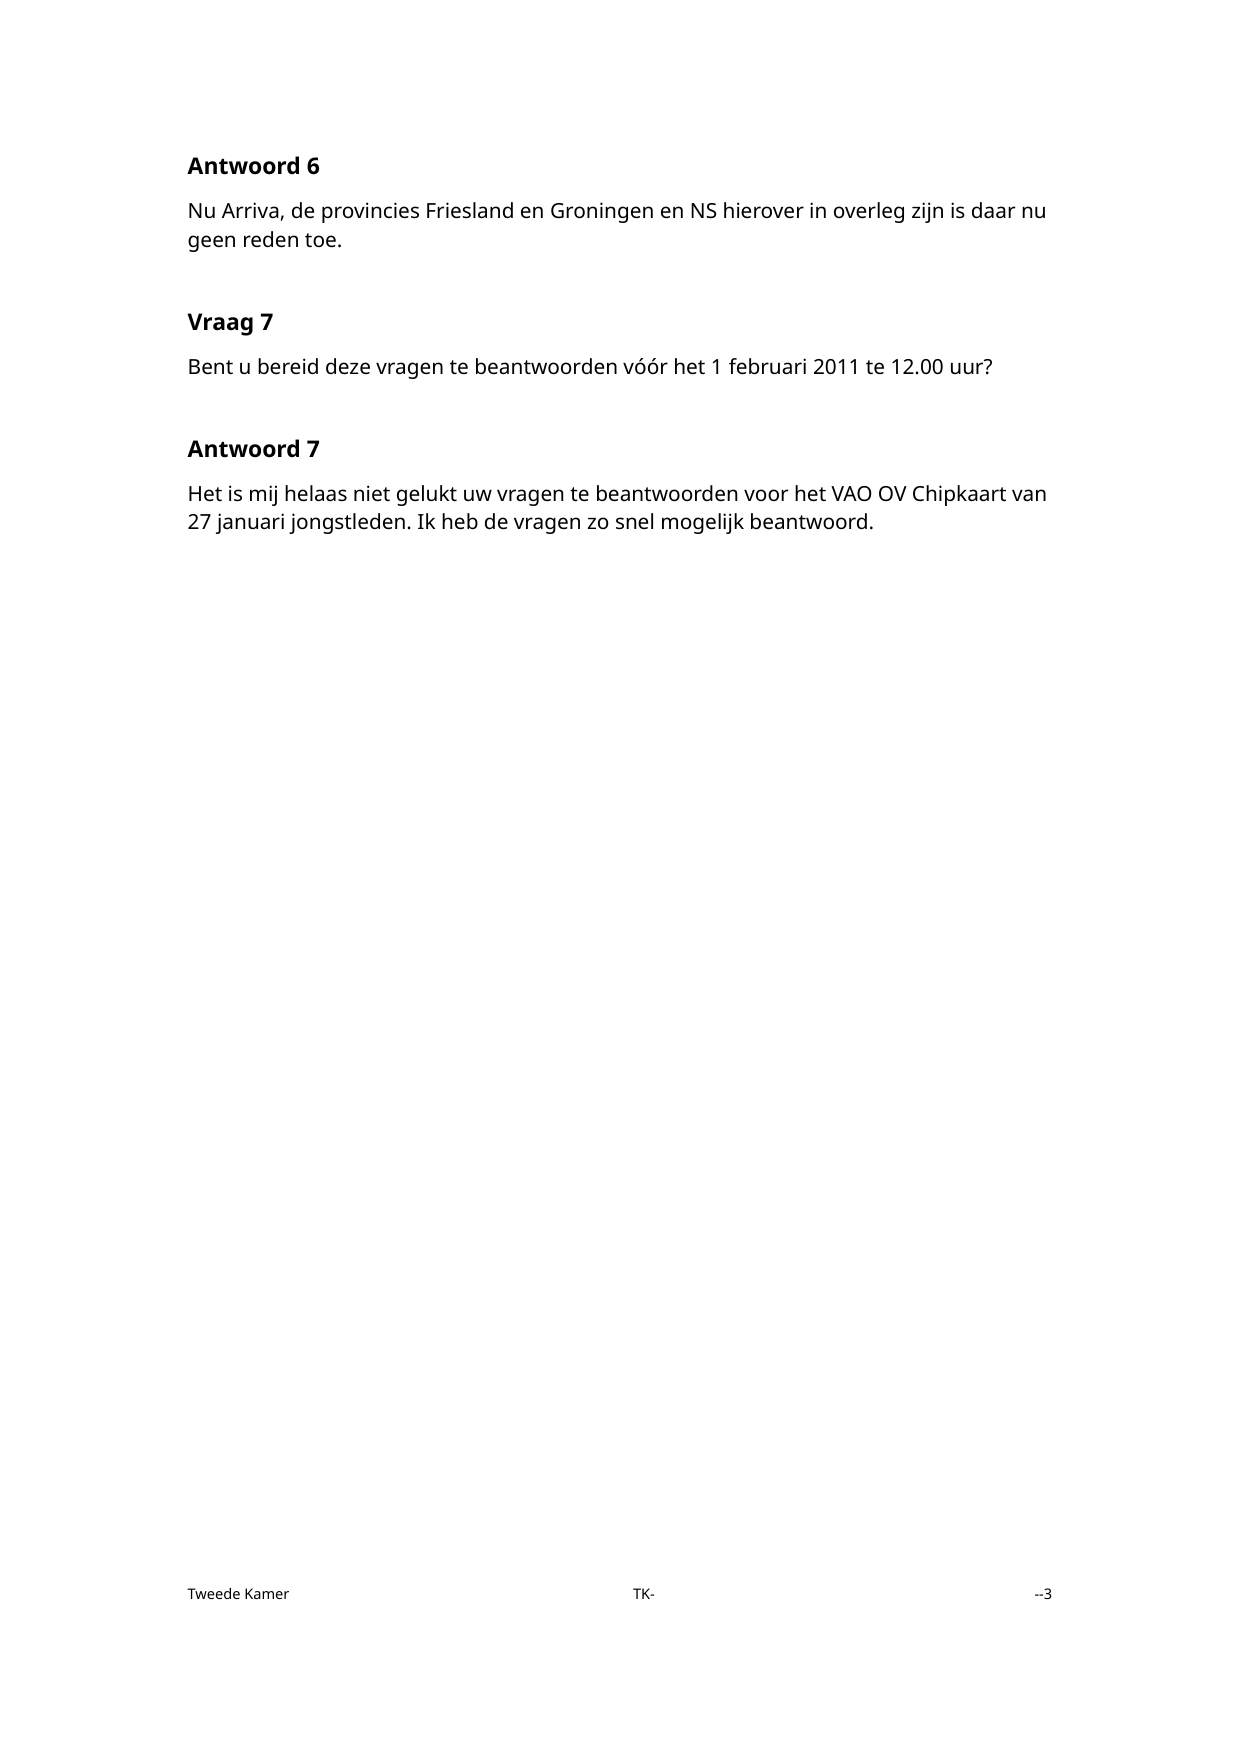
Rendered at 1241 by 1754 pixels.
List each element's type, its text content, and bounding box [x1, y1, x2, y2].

subtitle Antwoord 7 [187, 433, 1053, 464]
text Bent u bereid deze vragen te beantwoorden vóór het 1 februari 2011 te 12.00 uur? [187, 352, 1053, 380]
text Het is mij helaas niet gelukt uw vragen te beantwoorden voor het VAO OV Chipkaart van 27 januari jongstleden. Ik heb de vragen zo snel mogelijk beantwoord. [187, 479, 1053, 536]
subtitle Antwoord 6 [187, 150, 1053, 181]
text Nu Arriva, de provincies Friesland en Groningen en NS hierover in overleg zijn is daar nu geen reden toe. [187, 196, 1053, 253]
subtitle Vraag 7 [187, 306, 1053, 337]
